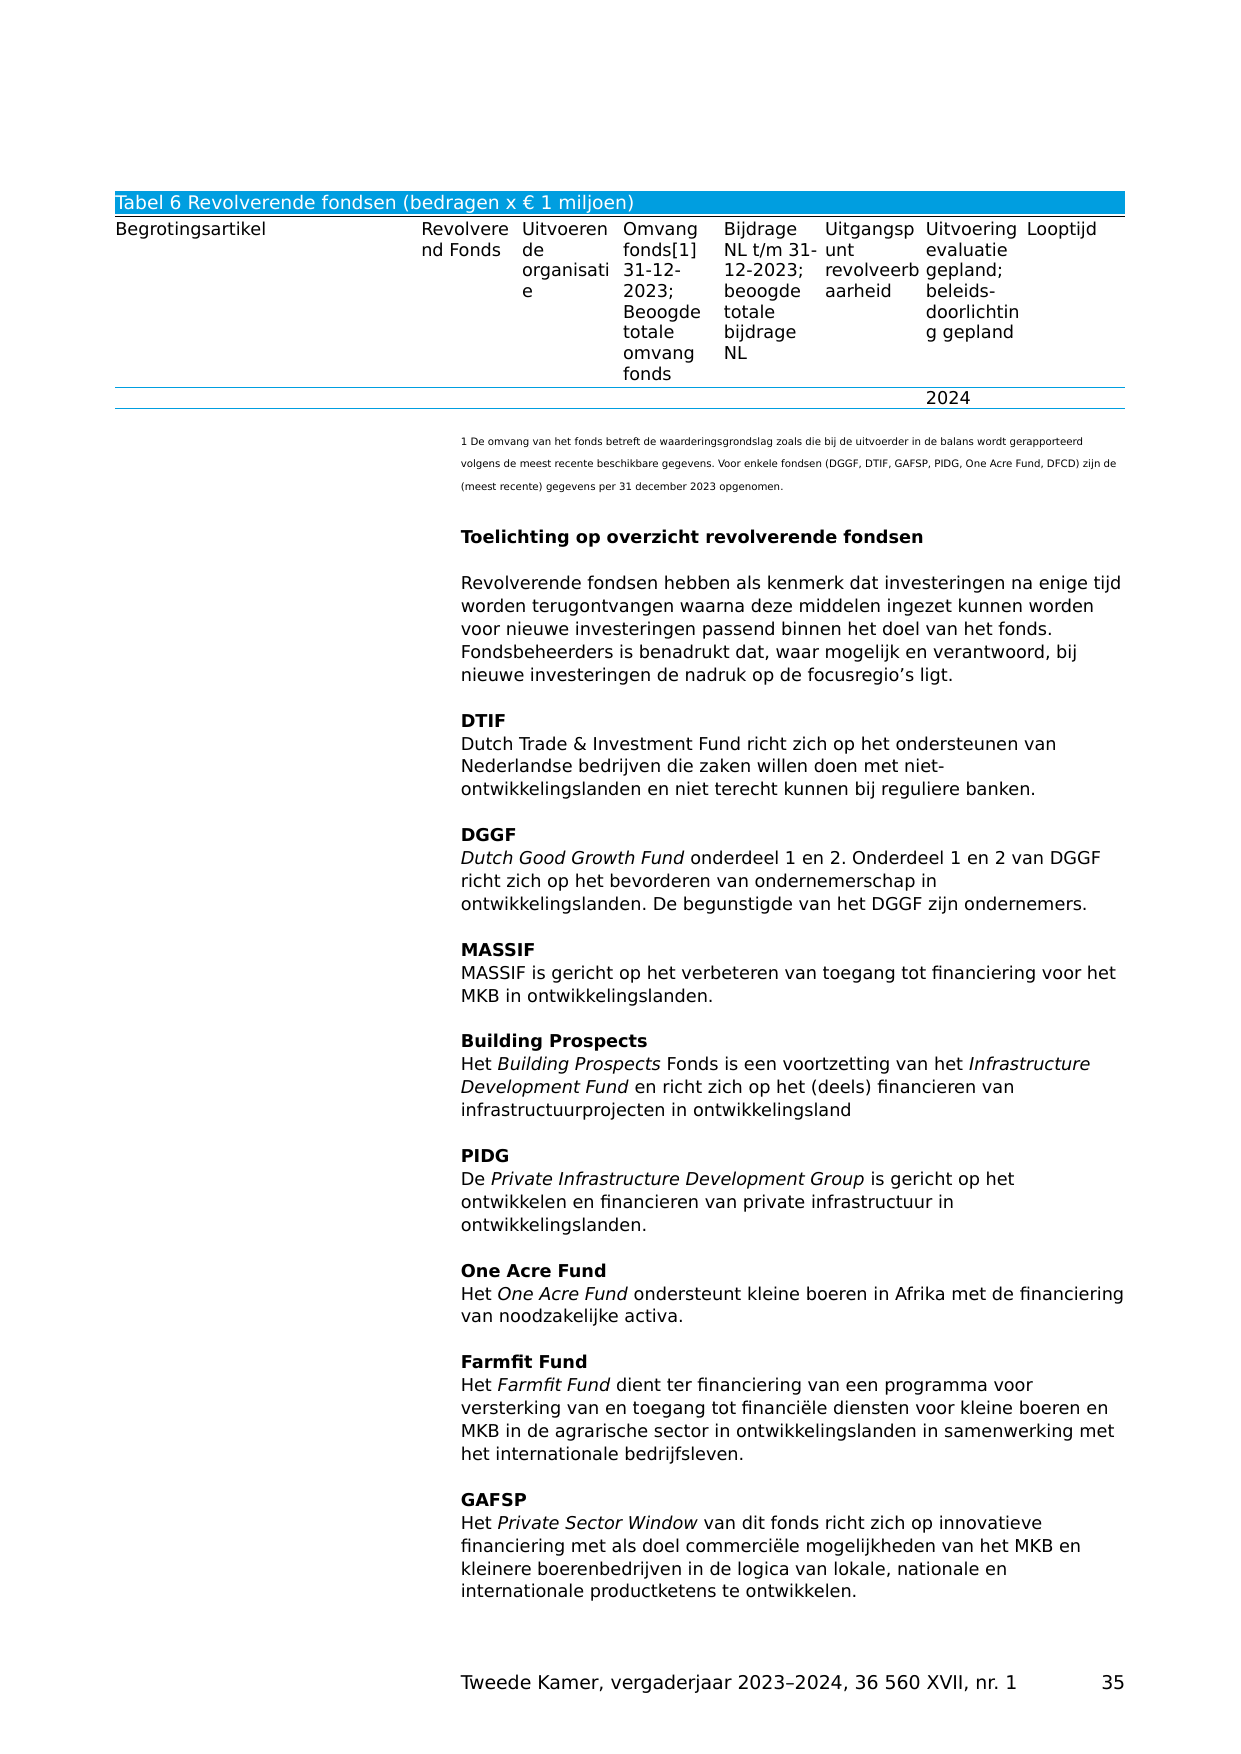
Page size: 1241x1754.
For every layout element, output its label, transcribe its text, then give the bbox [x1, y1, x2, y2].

text PIDG De Private Infrastructure Development Group is gericht op het ontwikkelen en financieren van private infrastructuur in ontwikkelingslanden. [461, 1144, 1125, 1236]
text Revolverende fondsen hebben als kenmerk dat investeringen na enige tijd worden terugontvangen waarna deze middelen ingezet kunnen worden voor nieuwe investeringen passend binnen het doel van het fonds. Fondsbeheerders is benadrukt dat, waar mogelijk en verantwoord, bij nieuwe investeringen de nadruk op de focusregio’s ligt. [461, 571, 1125, 686]
table_cell Bijdrage NL t/m 31-12-2023; beoogde totale bijdrage NL [721, 217, 822, 387]
table_cell Uitgangspunt revolveerbaarheid [822, 217, 923, 387]
table_cell [620, 388, 721, 408]
table_cell Omvang fonds[1] 31-12-2023; Beoogde totale omvang fonds [620, 217, 721, 387]
table_cell [1024, 388, 1125, 408]
text One Acre Fund Het One Acre Fund ondersteunt kleine boeren in Afrika met de financiering van noodzakelijke activa. [461, 1259, 1125, 1327]
text GAFSP Het Private Sector Window van dit fonds richt zich op innovatieve financiering met als doel commerciële mogelijkheden van het MKB en kleinere boerenbedrijven in de logica van lokale, nationale en internationale productketens te ontwikkelen. [461, 1488, 1125, 1602]
text Farmfit Fund Het Farmfit Fund dient ter financiering van een programma voor versterking van en toegang tot financiële diensten voor kleine boeren en MKB in de agrarische sector in ontwikkelingslanden in samenwerking met het internationale bedrijfsleven. [461, 1350, 1125, 1465]
table_cell 2024 [923, 388, 1024, 408]
text MASSIF MASSIF is gericht op het verbeteren van toegang tot financiering voor het MKB in ontwikkelingslanden. [461, 938, 1125, 1007]
text Toelichting op overzicht revolverende fondsen [461, 525, 1125, 548]
table_cell Uitvoerende organisatie [519, 217, 620, 387]
table_cell Revolverend Fonds [418, 217, 519, 387]
table_cell [721, 388, 822, 408]
table_cell [418, 388, 519, 408]
table_cell [115, 388, 418, 408]
text DTIF Dutch Trade & Investment Fund richt zich op het ondersteunen van Nederlandse bedrijven die zaken willen doen met niet-ontwikkelingslanden en niet terecht kunnen bij reguliere banken. [461, 709, 1125, 800]
table_cell Looptijd [1024, 217, 1125, 387]
table_cell Begrotingsartikel [115, 217, 418, 387]
table_cell [519, 388, 620, 408]
text Building Prospects Het Building Prospects Fonds is een voortzetting van het Infrastructure Development Fund en richt zich op het (deels) financieren van infrastructuurprojecten in ontwikkelingsland [461, 1029, 1125, 1121]
text DGGF Dutch Good Growth Fund onderdeel 1 en 2. Onderdeel 1 en 2 van DGGF richt zich op het bevorderen van ondernemerschap in ontwikkelingslanden. De begunstigde van het DGGF zijn ondernemers. [461, 823, 1125, 915]
table_cell Uitvoering evaluatie gepland; beleids-doorlichting gepland [923, 217, 1024, 387]
text 1 De omvang van het fonds betreft de waarderingsgrondslag zoals die bij de uitvoerder in de balans wordt gerapporteerd volgens de meest recente beschikbare gegevens. Voor enkele fondsen (DGGF, DTIF, GAFSP, PIDG, One Acre Fund, DFCD) zijn de (meest recente) gegevens per 31 december 2023 opgenomen. [461, 434, 1125, 502]
table_cell [822, 388, 923, 408]
